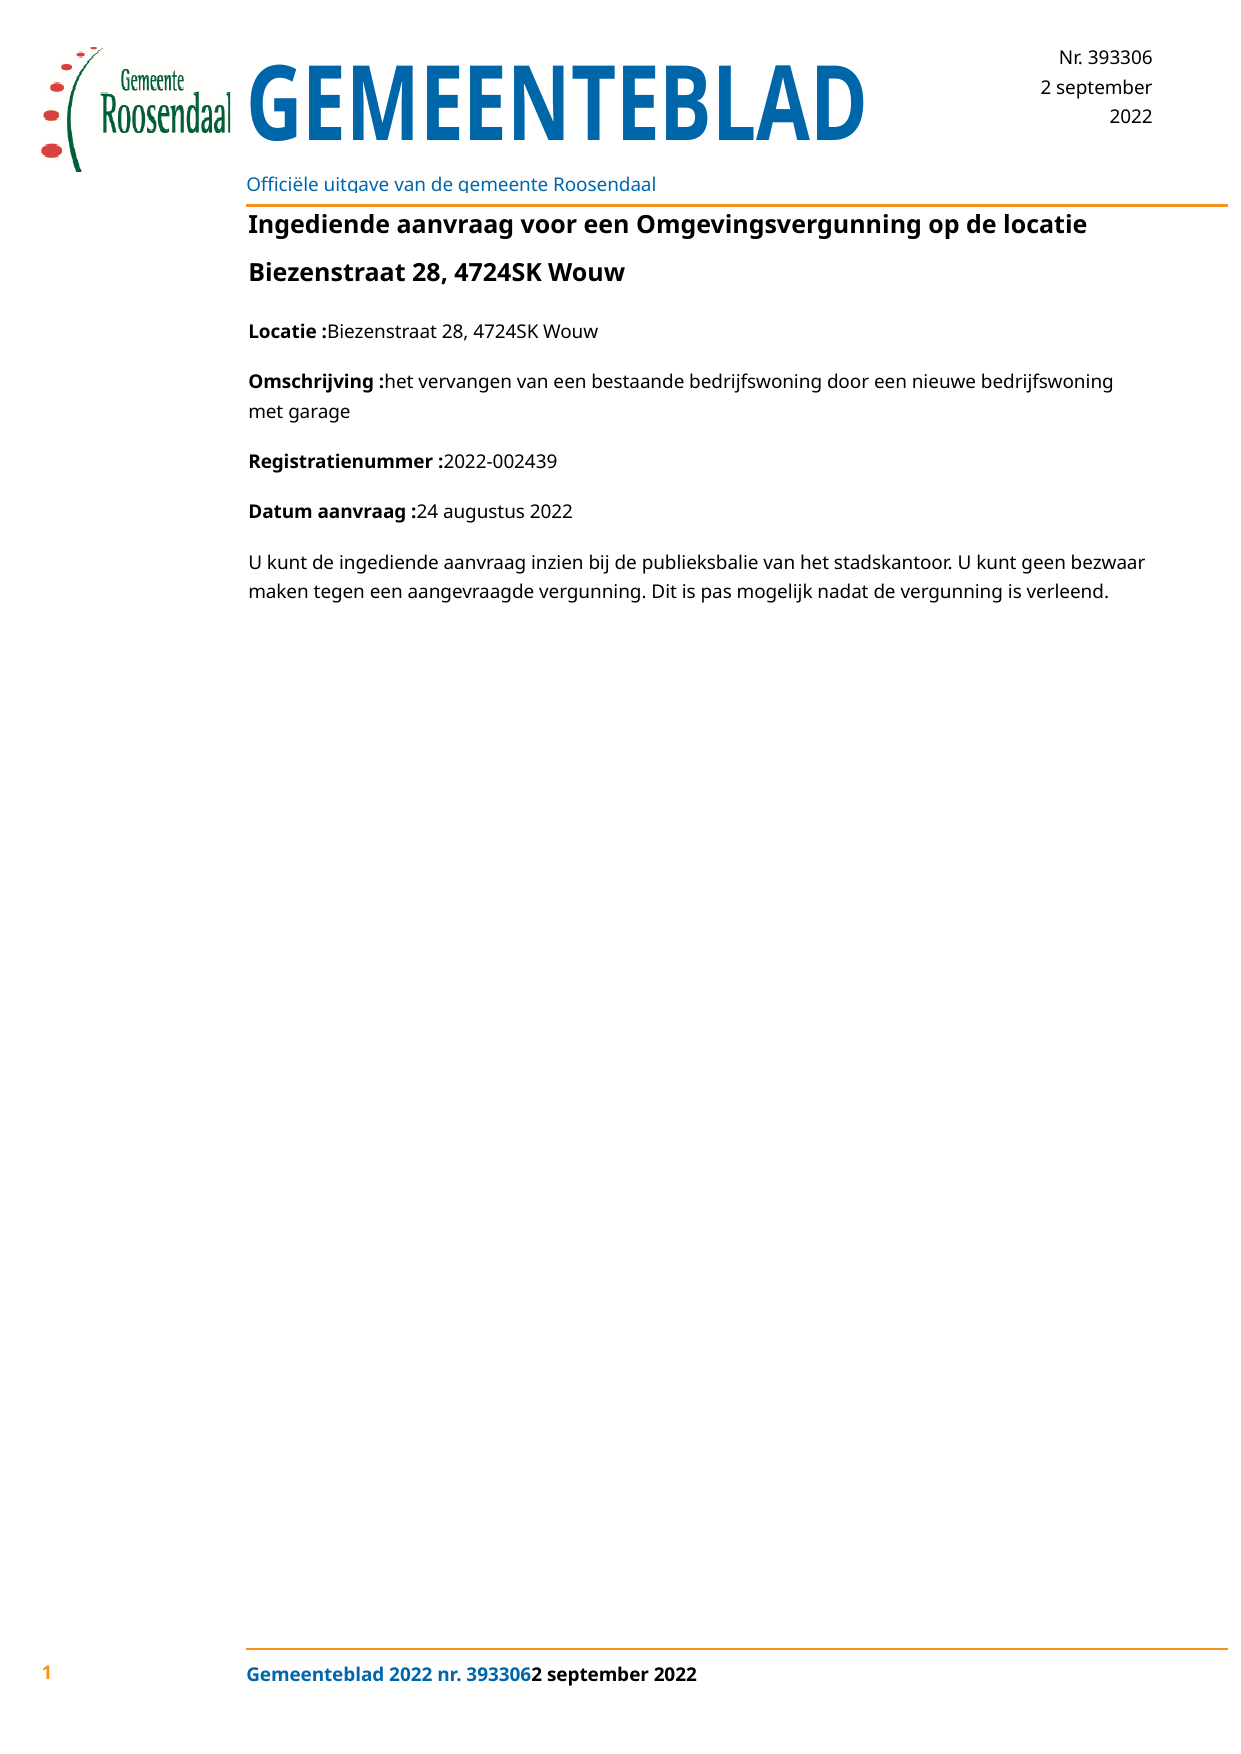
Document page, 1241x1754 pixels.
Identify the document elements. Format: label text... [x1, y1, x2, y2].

text Omschrijving :het vervangen van een bestaande bedrijfswoning door een nieuwe bedrijfswoning met garage [248, 368, 1152, 424]
text Ingediende aanvraag voor een Omgevingsvergunning op de locatie Biezenstraat 28, 4724SK Wouw [248, 207, 1152, 288]
text Registratienummer :2022-002439 [248, 448, 1152, 474]
picture [41, 47, 231, 172]
text U kunt de ingediende aanvraag inzien bij de publieksbalie van het stadskantoor. U kunt geen bezwaar maken tegen een aangevraagde vergunning. Dit is pas mogelijk nadat de vergunning is verleend. [248, 549, 1152, 604]
text Datum aanvraag :24 augustus 2022 [248, 499, 1152, 524]
text Locatie :Biezenstraat 28, 4724SK Wouw [248, 318, 1152, 344]
